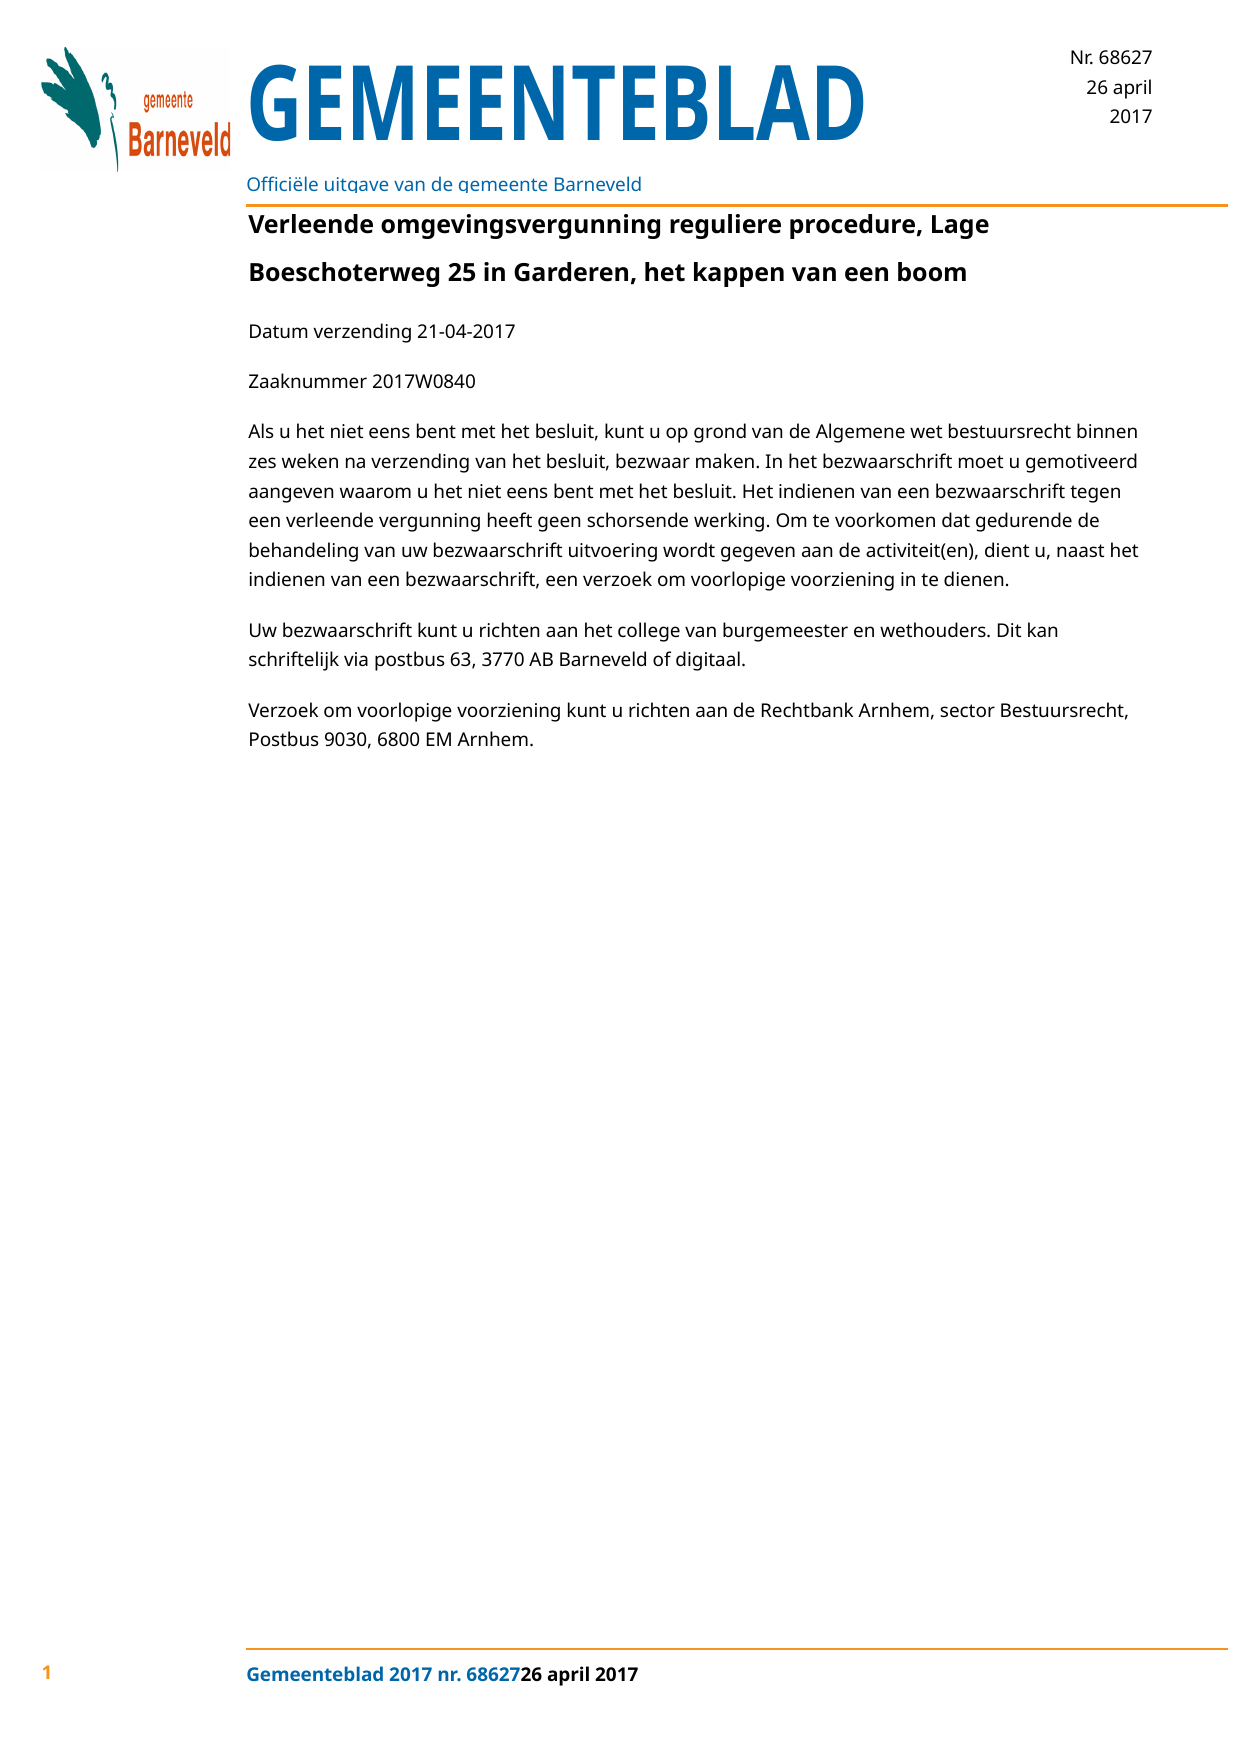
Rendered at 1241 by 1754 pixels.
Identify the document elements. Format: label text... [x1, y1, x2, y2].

text Als u het niet eens bent met het besluit, kunt u op grond van de Algemene wet bestuursrecht binnen zes weken na verzending van het besluit, bezwaar maken. In het bezwaarschrift moet u gemotiveerd aangeven waarom u het niet eens bent met het besluit. Het indienen van een bezwaarschrift tegen een verleende vergunning heeft geen schorsende werking. Om te voorkomen dat gedurende de behandeling van uw bezwaarschrift uitvoering wordt gegeven aan de activiteit(en), dient u, naast het indienen van een bezwaarschrift, een verzoek om voorlopige voorziening in te dienen. [248, 419, 1152, 592]
text Zaaknummer 2017W0840 [248, 368, 1152, 394]
text Verleende omgevingsvergunning reguliere procedure, Lage Boeschoterweg 25 in Garderen, het kappen van een boom [248, 207, 1152, 288]
text Datum verzending 21-04-2017 [248, 318, 1152, 344]
text Verzoek om voorlopige voorziening kunt u richten aan de Rechtbank Arnhem, sector Bestuursrecht, Postbus 9030, 6800 EM Arnhem. [248, 697, 1152, 752]
picture [41, 47, 231, 172]
text Uw bezwaarschrift kunt u richten aan het college van burgemeester en wethouders. Dit kan schriftelijk via postbus 63, 3770 AB Barneveld of digitaal. [248, 617, 1152, 672]
